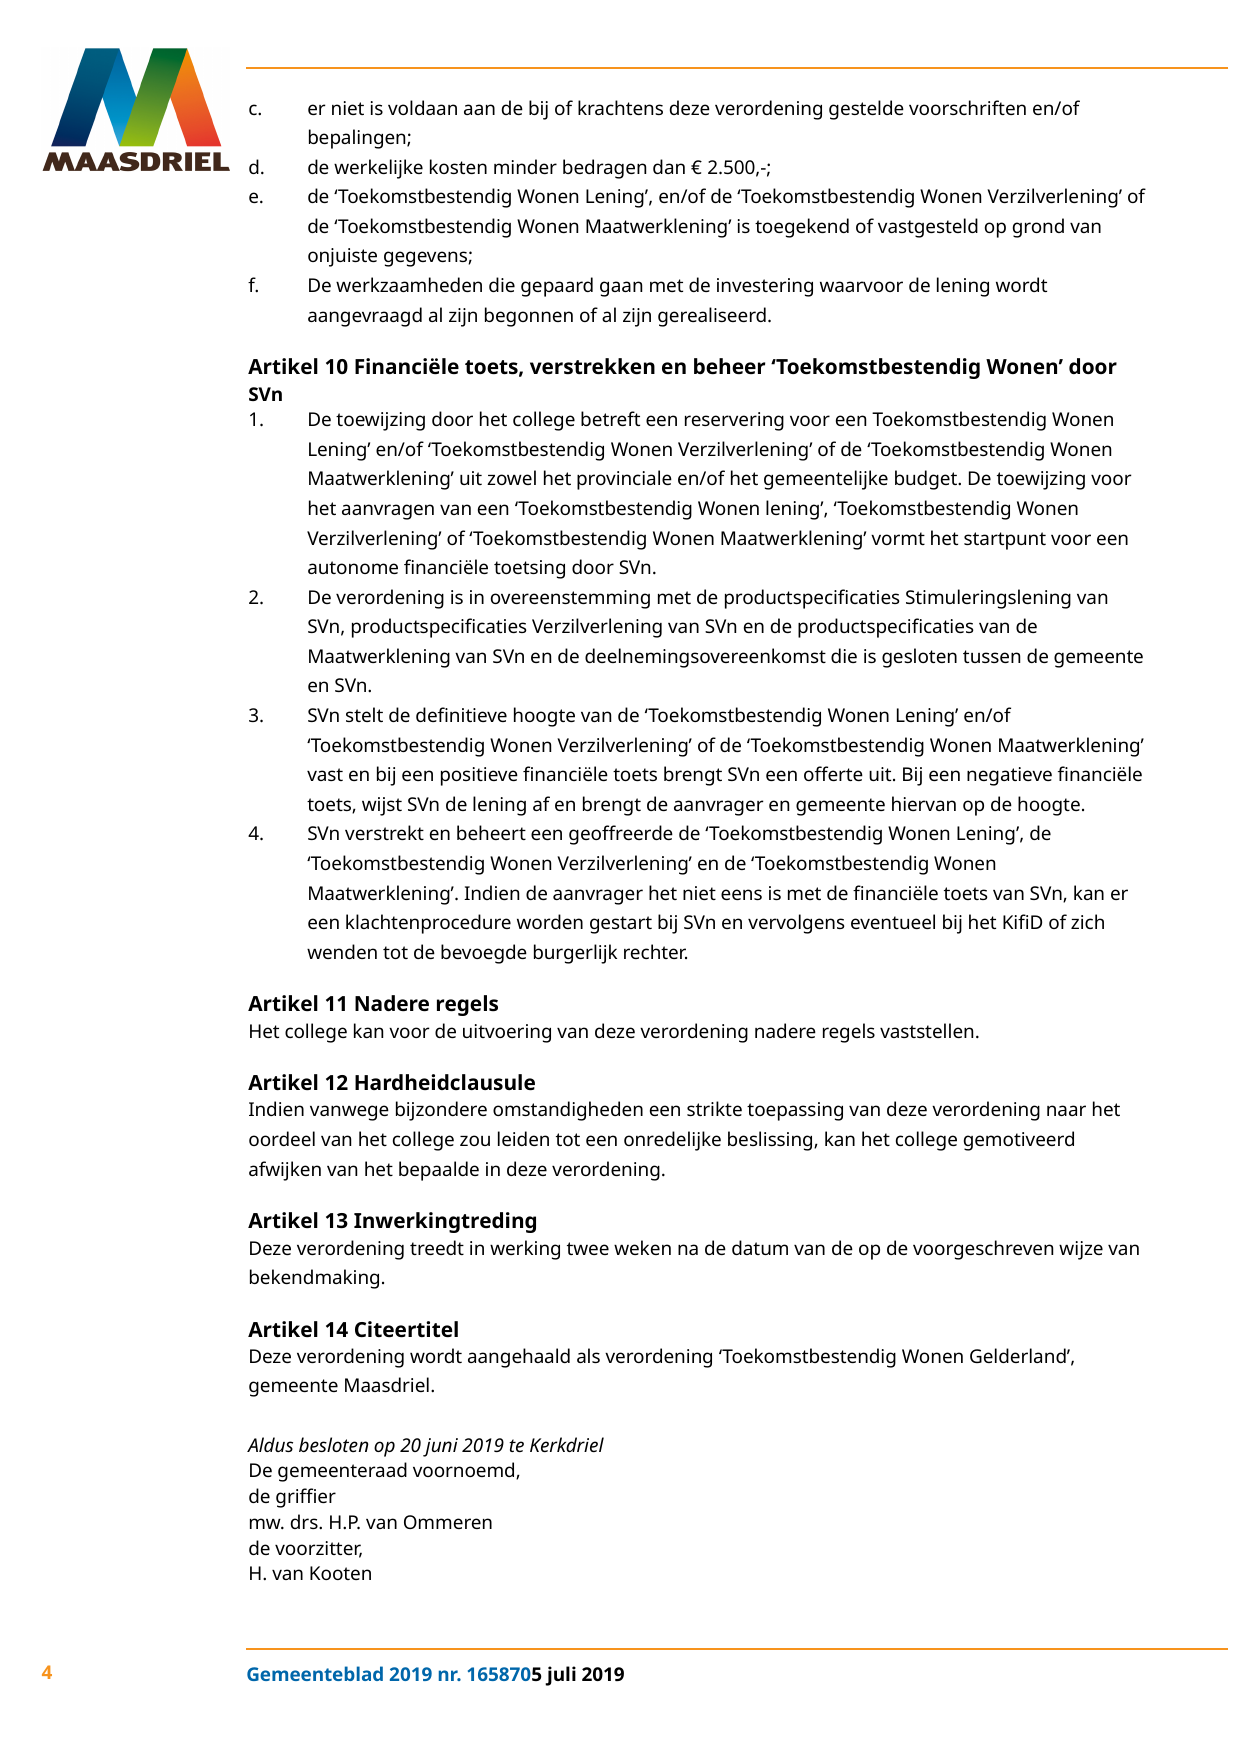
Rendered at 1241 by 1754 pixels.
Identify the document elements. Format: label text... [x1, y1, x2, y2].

list SVn verstrekt en beheert een geoffreerde de ‘Toekomstbestendig Wonen Lening’, de ‘Toekomstbestendig Wonen Verzilverlening’ en de ‘Toekomstbestendig Wonen Maatwerklening’. Indien de aanvrager het niet eens is met de financiële toets van SVn, kan er een klachtenprocedure worden gestart bij SVn en vervolgens eventueel bij het KifiD of zich wenden tot de bevoegde burgerlijk rechter. [248, 821, 1152, 965]
text Artikel 12 Hardheidclausule [248, 1068, 1152, 1097]
text Aldus besloten op 20 juni 2019 te Kerkdriel [248, 1432, 1152, 1458]
text Artikel 10 Financiële toets, verstrekken en beheer ‘Toekomstbestendig Wonen’ door SVn [248, 352, 1152, 406]
list De werkzaamheden die gepaard gaan met de investering waarvoor de lening wordt aangevraagd al zijn begonnen of al zijn gerealiseerd. [248, 272, 1152, 328]
list SVn stelt de definitieve hoogte van de ‘Toekomstbestendig Wonen Lening’ en/of ‘Toekomstbestendig Wonen Verzilverlening’ of de ‘Toekomstbestendig Wonen Maatwerklening’ vast en bij een positieve financiële toets brengt SVn een offerte uit. Bij een negatieve financiële toets, wijst SVn de lening af en brengt de aanvrager en gemeente hiervan op de hoogte. [248, 702, 1152, 817]
list de werkelijke kosten minder bedragen dan € 2.500,-; [248, 154, 1152, 180]
list er niet is voldaan aan de bij of krachtens deze verordening gestelde voorschriften en/of bepalingen; [248, 95, 1152, 150]
text Indien vanwege bijzondere omstandigheden een strikte toepassing van deze verordening naar het oordeel van het college zou leiden tot een onredelijke beslissing, kan het college gemotiveerd afwijken van het bepaalde in deze verordening. [248, 1097, 1152, 1182]
text Deze verordening wordt aangehaald als verordening ‘Toekomstbestendig Wonen Gelderland’, gemeente Maasdriel. [248, 1343, 1152, 1398]
text Artikel 13 Inwerkingtreding [248, 1206, 1152, 1235]
list De verordening is in overeenstemming met de productspecificaties Stimuleringslening van SVn, productspecificaties Verzilverlening van SVn en de productspecificaties van de Maatwerklening van SVn en de deelnemingsovereenkomst die is gesloten tussen de gemeente en SVn. [248, 584, 1152, 698]
text De gemeenteraad voornoemd, [248, 1458, 1152, 1483]
text Artikel 11 Nadere regels [248, 989, 1152, 1018]
list de ‘Toekomstbestendig Wonen Lening’, en/of de ‘Toekomstbestendig Wonen Verzilverlening’ of de ‘Toekomstbestendig Wonen Maatwerklening’ is toegekend of vastgesteld op grond van onjuiste gegevens; [248, 183, 1152, 268]
list De toewijzing door het college betreft een reservering voor een Toekomstbestendig Wonen Lening’ en/of ‘Toekomstbestendig Wonen Verzilverlening’ of de ‘Toekomstbestendig Wonen Maatwerklening’ uit zowel het provinciale en/of het gemeentelijke budget. De toewijzing voor het aanvragen van een ‘Toekomstbestendig Wonen lening’, ‘Toekomstbestendig Wonen Verzilverlening’ of ‘Toekomstbestendig Wonen Maatwerklening’ vormt het startpunt voor een autonome financiële toetsing door SVn. [248, 406, 1152, 580]
text Het college kan voor de uitvoering van deze verordening nadere regels vaststellen. [248, 1018, 1152, 1043]
text mw. drs. H.P. van Ommeren [248, 1509, 1152, 1535]
picture [41, 47, 231, 172]
text de voorzitter, [248, 1535, 1152, 1561]
text de griffier [248, 1483, 1152, 1509]
text Deze verordening treedt in werking twee weken na de datum van de op de voorgeschreven wijze van bekendmaking. [248, 1235, 1152, 1290]
text Artikel 14 Citeertitel [248, 1315, 1152, 1343]
text H. van Kooten [248, 1561, 1152, 1586]
